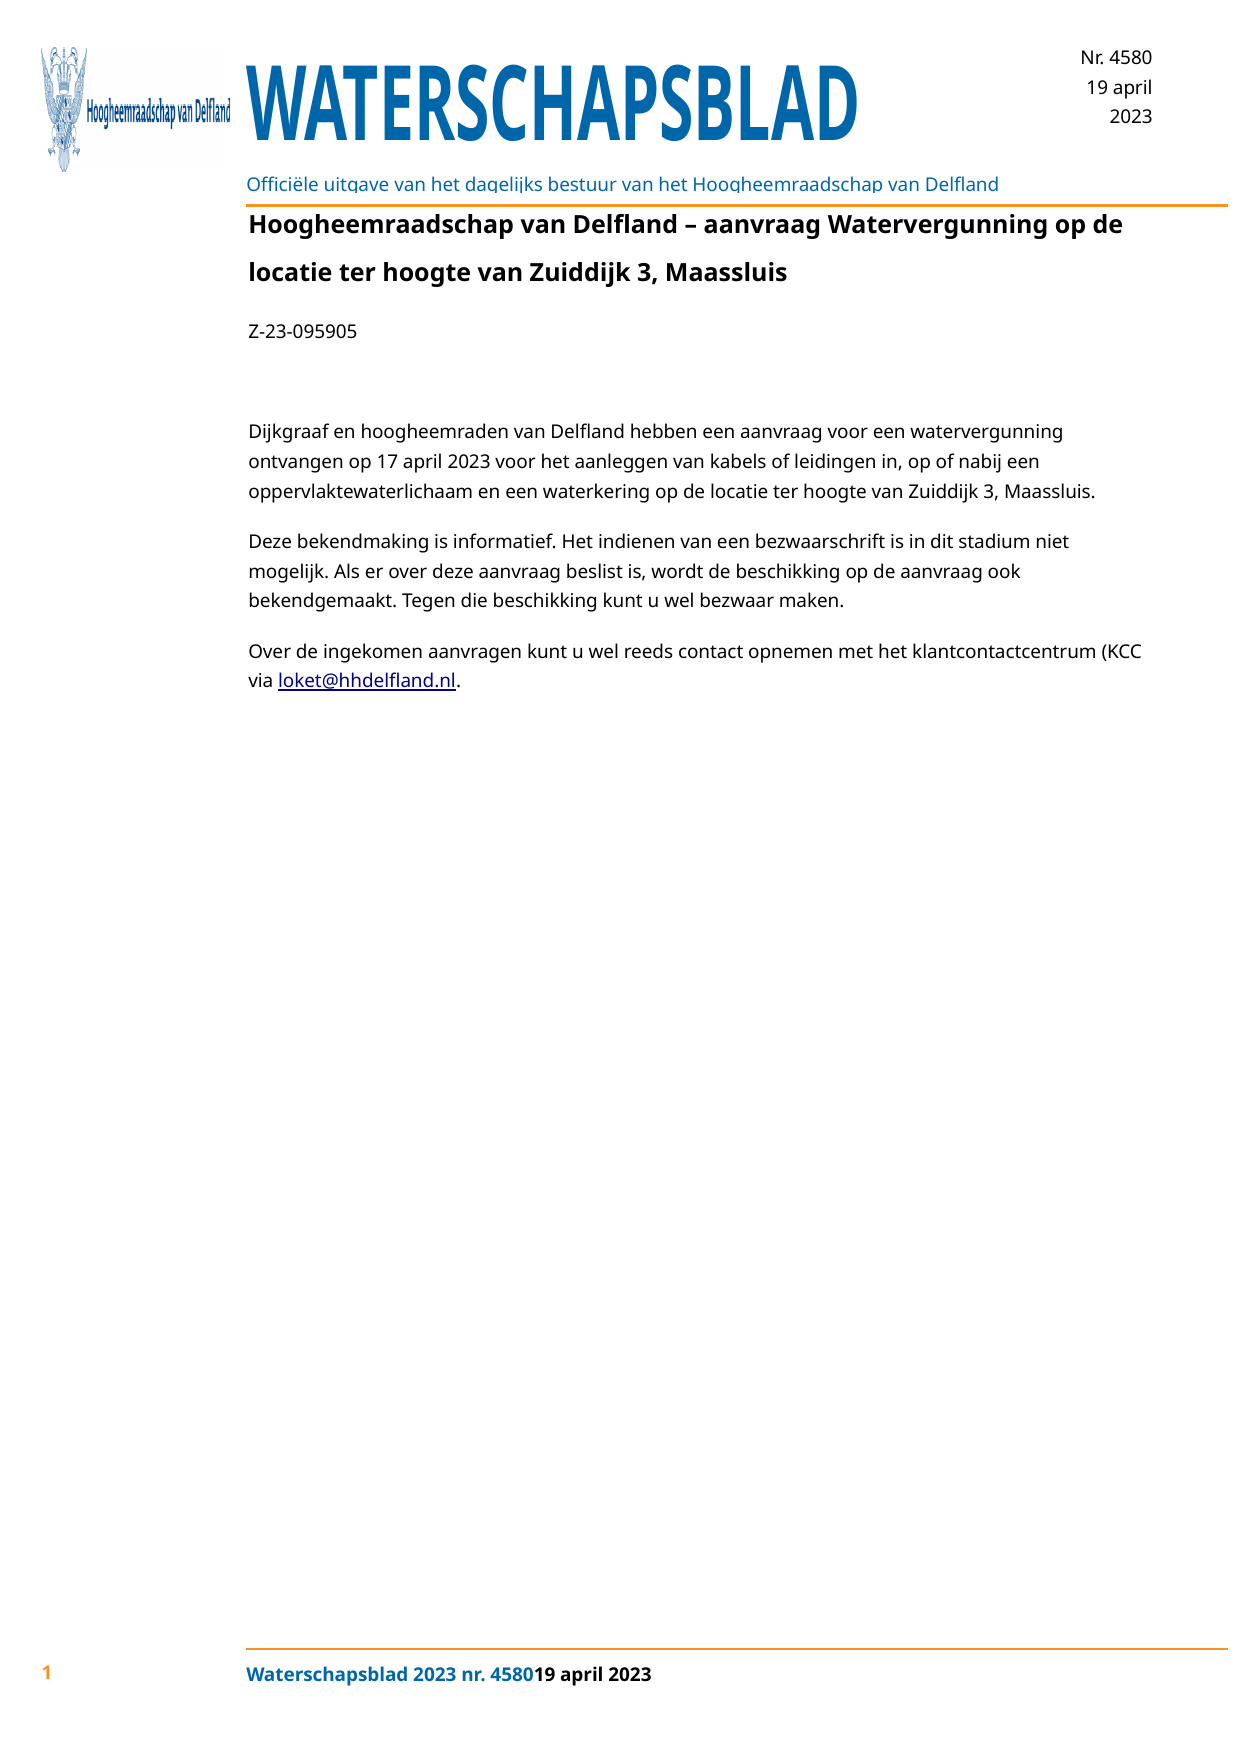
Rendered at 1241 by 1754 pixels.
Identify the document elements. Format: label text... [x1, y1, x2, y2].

picture [41, 47, 231, 172]
text Over de ingekomen aanvragen kunt u wel reeds contact opnemen met het klantcontactcentrum (KCC via loket@hhdelfland.nl. [248, 638, 1152, 693]
text Z-23-095905 [248, 318, 1152, 344]
text Hoogheemraadschap van Delfland – aanvraag Watervergunning op de locatie ter hoogte van Zuiddijk 3, Maassluis [248, 207, 1152, 288]
text Deze bekendmaking is informatief. Het indienen van een bezwaarschrift is in dit stadium niet mogelijk. Als er over deze aanvraag beslist is, wordt de beschikking op de aanvraag ook bekendgemaakt. Tegen die beschikking kunt u wel bezwaar maken. [248, 528, 1152, 613]
text Dijkgraaf en hoogheemraden van Delfland hebben een aanvraag voor een watervergunning ontvangen op 17 april 2023 voor het aanleggen van kabels of leidingen in, op of nabij een oppervlaktewaterlichaam en een waterkering op de locatie ter hoogte van Zuiddijk 3, Maassluis. [248, 419, 1152, 504]
